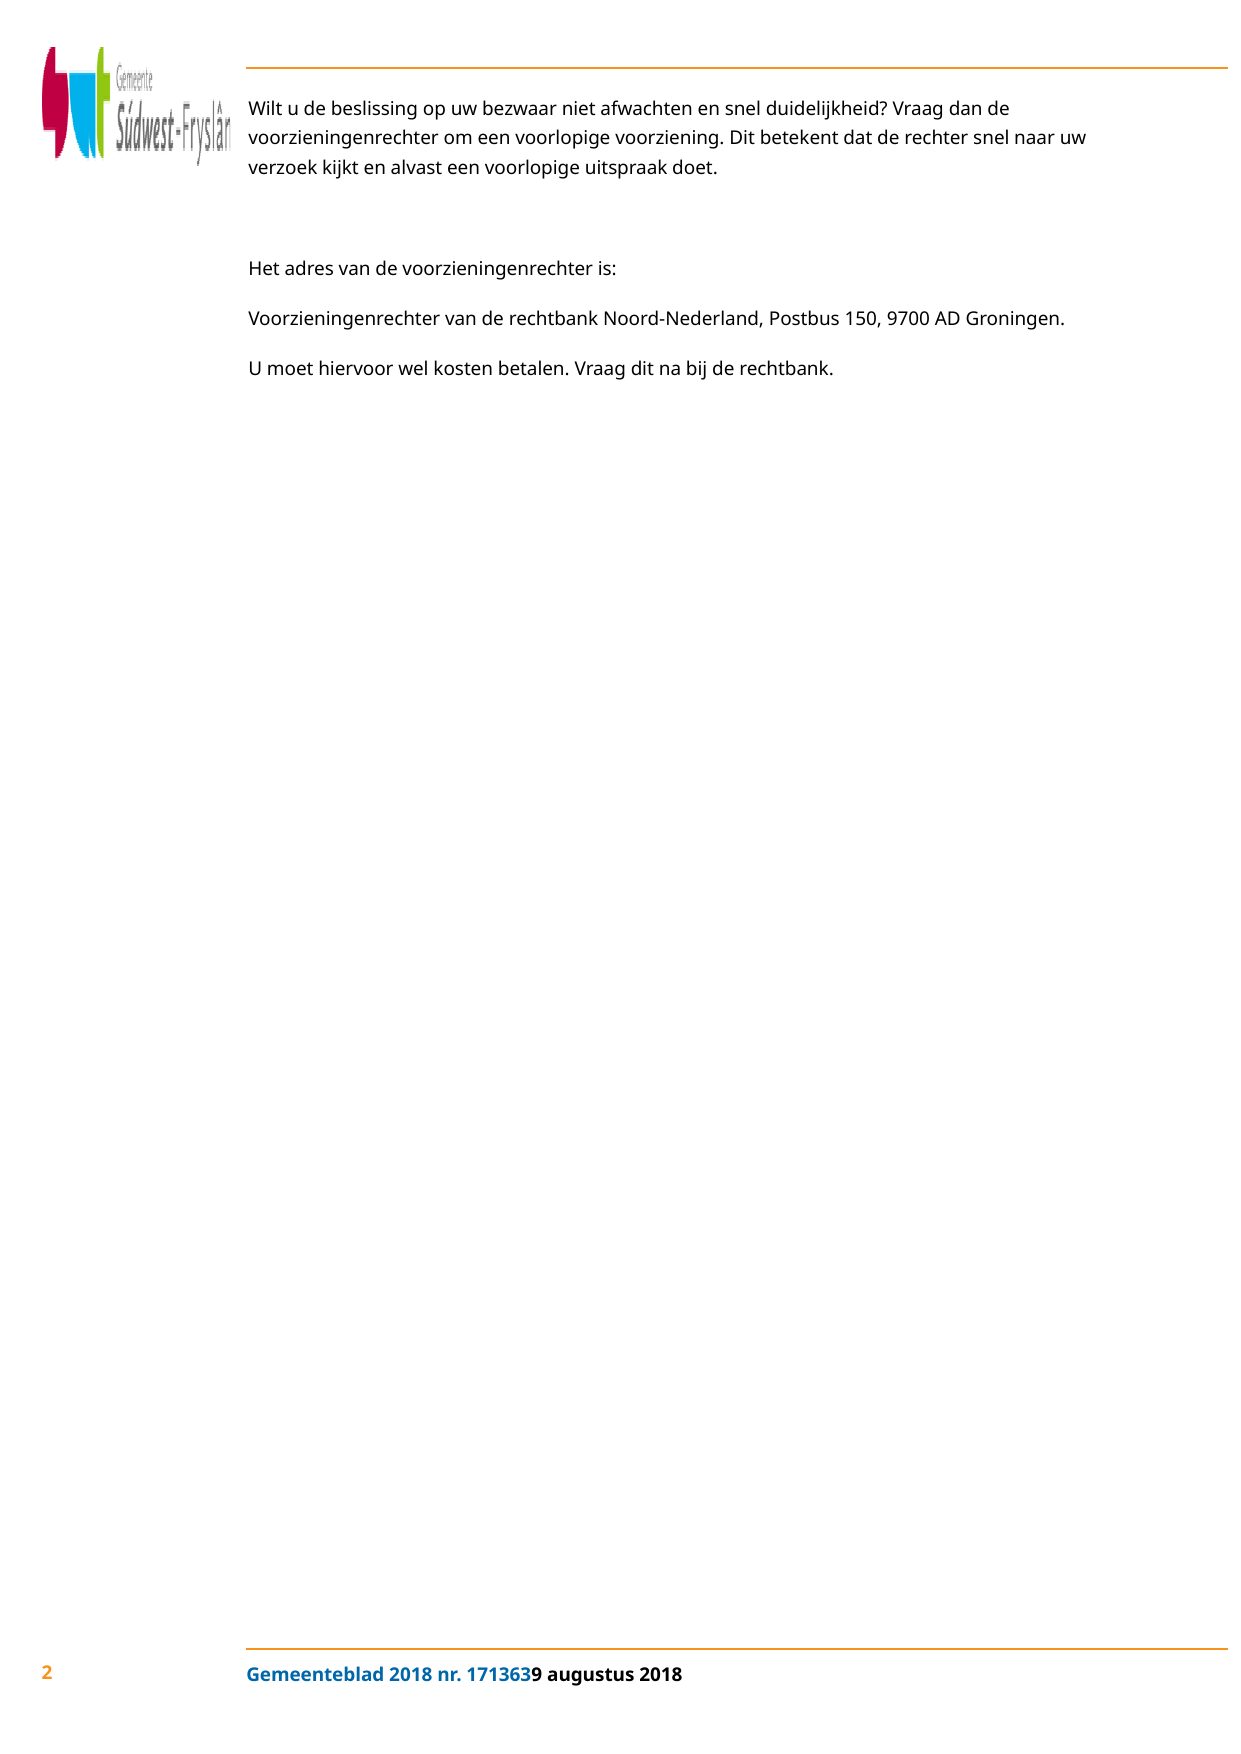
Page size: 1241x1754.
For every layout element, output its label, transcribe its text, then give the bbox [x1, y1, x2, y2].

picture [41, 47, 231, 172]
text U moet hiervoor wel kosten betalen. Vraag dit na bij de rechtbank. [248, 356, 1152, 381]
text Het adres van de voorzieningenrechter is: [248, 255, 1152, 281]
text Voorzieningenrechter van de rechtbank Noord-Nederland, Postbus 150, 9700 AD Groningen. [248, 305, 1152, 331]
text Wilt u de beslissing op uw bezwaar niet afwachten en snel duidelijkheid? Vraag dan de voorzieningenrechter om een voorlopige voorziening. Dit betekent dat de rechter snel naar uw verzoek kijkt en alvast een voorlopige uitspraak doet. [248, 95, 1152, 180]
